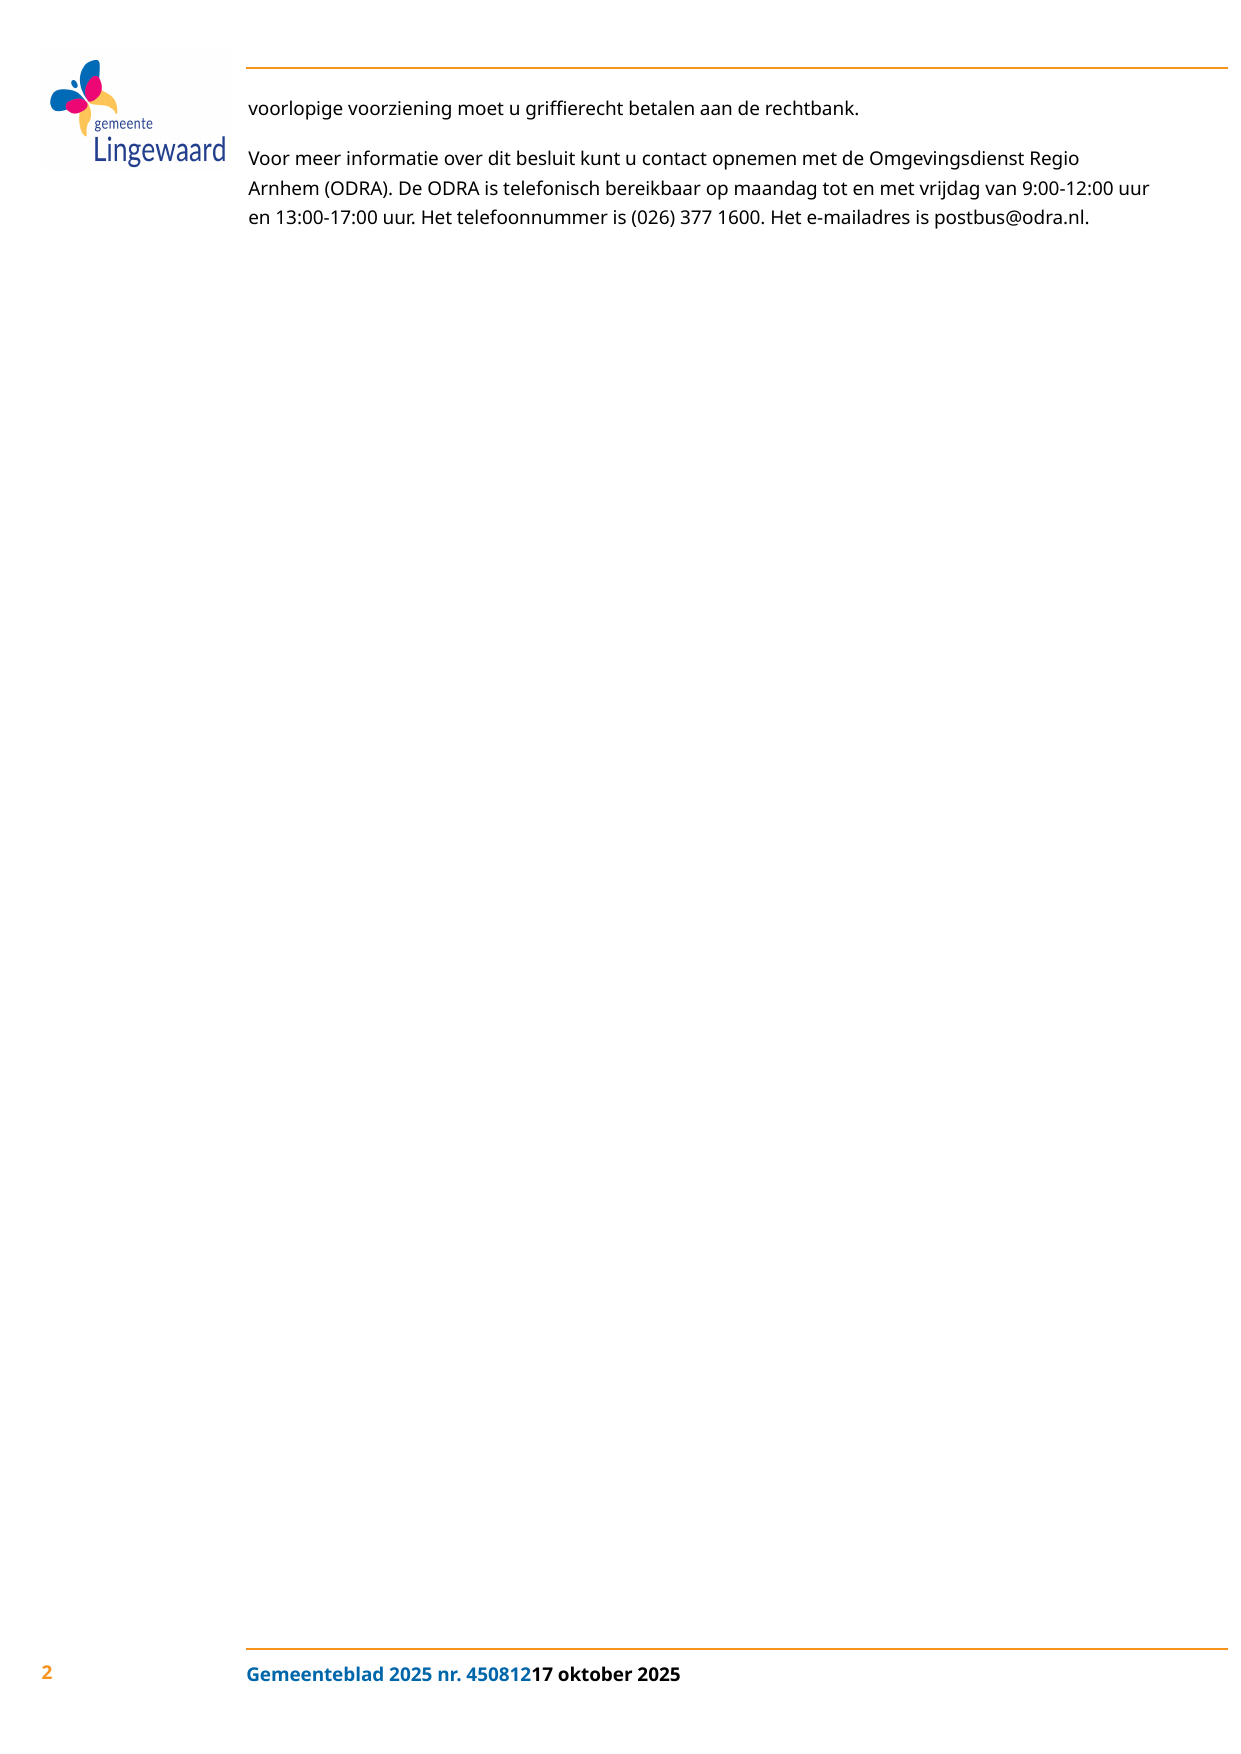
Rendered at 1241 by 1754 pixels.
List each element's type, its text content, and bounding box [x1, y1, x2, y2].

text Voor meer informatie over dit besluit kunt u contact opnemen met de Omgevingsdienst Regio Arnhem (ODRA). De ODRA is telefonisch bereikbaar op maandag tot en met vrijdag van 9:00-12:00 uur en 13:00-17:00 uur. Het telefoonnummer is (026) 377 1600. Het e-mailadres is postbus@odra.nl. [248, 145, 1152, 230]
text voorlopige voorziening moet u griffierecht betalen aan de rechtbank. [248, 95, 1152, 121]
picture [41, 47, 231, 172]
